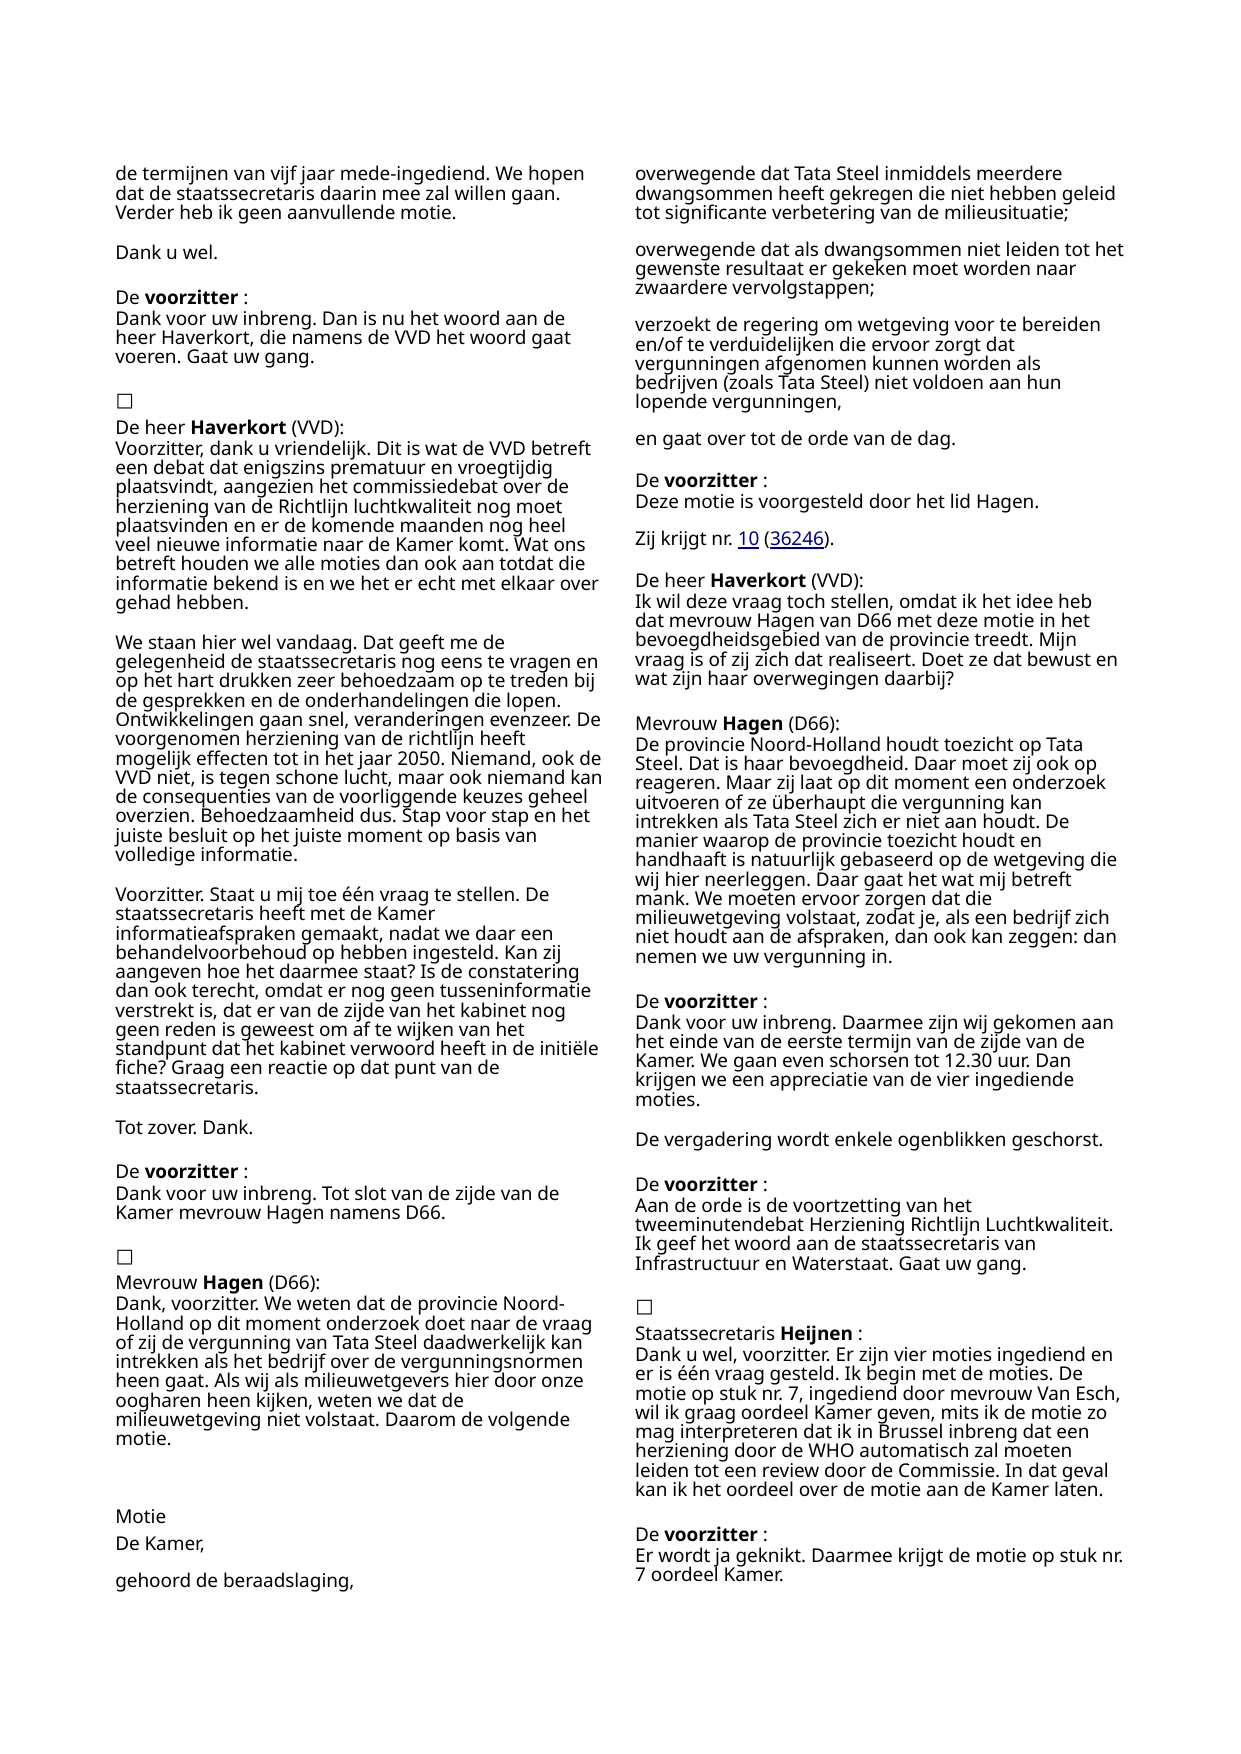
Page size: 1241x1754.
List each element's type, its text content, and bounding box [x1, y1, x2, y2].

text Tot zover. Dank. [115, 1119, 605, 1138]
text en gaat over tot de orde van de dag. [635, 430, 1125, 450]
text De heer Haverkort (VVD): [115, 414, 605, 440]
text De voorzitter : [635, 467, 1125, 493]
text Staatssecretaris Heijnen : [635, 1320, 1125, 1346]
text overwegende dat Tata Steel inmiddels meerdere dwangsommen heeft gekregen die niet hebben geleid tot significante verbetering van de milieusituatie; [635, 165, 1125, 223]
text Dank voor uw inbreng. Dan is nu het woord aan de heer Haverkort, die namens de VVD het woord gaat voeren. Gaat uw gang. [115, 310, 605, 367]
text ⬜ [115, 1244, 605, 1269]
text De Kamer, [115, 1534, 605, 1554]
text Mevrouw Hagen (D66): [115, 1269, 605, 1295]
text De voorzitter : [635, 1171, 1125, 1197]
text gehoord de beraadslaging, [115, 1572, 605, 1591]
text De voorzitter : [635, 988, 1125, 1014]
text Mevrouw Hagen (D66): [635, 710, 1125, 736]
text De heer Haverkort (VVD): [635, 567, 1125, 593]
text overwegende dat als dwangsommen niet leiden tot het gewenste resultaat er gekeken moet worden naar zwaardere vervolgstappen; [635, 241, 1125, 299]
text De provincie Noord-Holland houdt toezicht op Tata Steel. Dat is haar bevoegdheid. Daar moet zij ook op reageren. Maar zij laat op dit moment een onderzoek uitvoeren of ze überhaupt die vergunning kan intrekken als Tata Steel zich er niet aan houdt. De manier waarop de provincie toezicht houdt en handhaaft is natuurlijk gebaseerd op de wetgeving die wij hier neerleggen. Daar gaat het wat mij betreft mank. We moeten ervoor zorgen dat die milieuwetgeving volstaat, zodat je, als een bedrijf zich niet houdt aan de afspraken, dan ook kan zeggen: dan nemen we uw vergunning in. [635, 736, 1125, 967]
text Voorzitter. Staat u mij toe één vraag te stellen. De staatssecretaris heeft met de Kamer informatieafspraken gemaakt, nadat we daar een behandelvoorbehoud op hebben ingesteld. Kan zij aangeven hoe het daarmee staat? Is de constatering dan ook terecht, omdat er nog geen tusseninformatie verstrekt is, dat er van de zijde van het kabinet nog geen reden is geweest om af te wijken van het standpunt dat het kabinet verwoord heeft in de initiële fiche? Graag een reactie op dat punt van de staatssecretaris. [115, 886, 605, 1098]
text De voorzitter : [115, 1159, 605, 1184]
text Motie [115, 1503, 605, 1529]
text De voorzitter : [635, 1521, 1125, 1547]
text ⬜ [115, 388, 605, 414]
text De vergadering wordt enkele ogenblikken geschorst. [635, 1131, 1125, 1150]
text Zij krijgt nr. 10 (36246). [635, 530, 1125, 549]
text Deze motie is voorgesteld door het lid Hagen. [635, 493, 1125, 512]
text Aan de orde is de voortzetting van het tweeminutendebat Herziening Richtlijn Luchtkwaliteit. Ik geef het woord aan de staatssecretaris van Infrastructuur en Waterstaat. Gaat uw gang. [635, 1197, 1125, 1274]
text Er wordt ja geknikt. Daarmee krijgt de motie op stuk nr. 7 oordeel Kamer. [635, 1547, 1125, 1585]
text Ik wil deze vraag toch stellen, omdat ik het idee heb dat mevrouw Hagen van D66 met deze motie in het bevoegdheidsgebied van de provincie treedt. Mijn vraag is of zij zich dat realiseert. Doet ze dat bewust en wat zijn haar overwegingen daarbij? [635, 593, 1125, 689]
text Dank voor uw inbreng. Tot slot van de zijde van de Kamer mevrouw Hagen namens D66. [115, 1184, 605, 1223]
text Dank voor uw inbreng. Daarmee zijn wij gekomen aan het einde van de eerste termijn van de zijde van de Kamer. We gaan even schorsen tot 12.30 uur. Dan krijgen we een appreciatie van de vier ingediende moties. [635, 1014, 1125, 1110]
text De voorzitter : [115, 284, 605, 310]
text Dank u wel. [115, 244, 605, 263]
text de termijnen van vijf jaar mede-ingediend. We hopen dat de staatssecretaris daarin mee zal willen gaan. Verder heb ik geen aanvullende motie. [115, 165, 605, 223]
text verzoekt de regering om wetgeving voor te bereiden en/of te verduidelijken die ervoor zorgt dat vergunningen afgenomen kunnen worden als bedrijven (zoals Tata Steel) niet voldoen aan hun lopende vergunningen, [635, 316, 1125, 413]
text Dank u wel, voorzitter. Er zijn vier moties ingediend en er is één vraag gesteld. Ik begin met de moties. De motie op stuk nr. 7, ingediend door mevrouw Van Esch, wil ik graag oordeel Kamer geven, mits ik de motie zo mag interpreteren dat ik in Brussel inbreng dat een herziening door de WHO automatisch zal moeten leiden tot een review door de Commissie. In dat geval kan ik het oordeel over de motie aan de Kamer laten. [635, 1346, 1125, 1500]
text We staan hier wel vandaag. Dat geeft me de gelegenheid de staatssecretaris nog eens te vragen en op het hart drukken zeer behoedzaam op te treden bij de gesprekken en de onderhandelingen die lopen. Ontwikkelingen gaan snel, veranderingen evenzeer. De voorgenomen herziening van de richtlijn heeft mogelijk effecten tot in het jaar 2050. Niemand, ook de VVD niet, is tegen schone lucht, maar ook niemand kan de consequenties van de voorliggende keuzes geheel overzien. Behoedzaamheid dus. Stap voor stap en het juiste besluit op het juiste moment op basis van volledige informatie. [115, 634, 605, 865]
text Voorzitter, dank u vriendelijk. Dit is wat de VVD betreft een debat dat enigszins prematuur en vroegtijdig plaatsvindt, aangezien het commissiedebat over de herziening van de Richtlijn luchtkwaliteit nog moet plaatsvinden en er de komende maanden nog heel veel nieuwe informatie naar de Kamer komt. Wat ons betreft houden we alle moties dan ook aan totdat die informatie bekend is en we het er echt met elkaar over gehad hebben. [115, 440, 605, 613]
text Dank, voorzitter. We weten dat de provincie Noord-Holland op dit moment onderzoek doet naar de vraag of zij de vergunning van Tata Steel daadwerkelijk kan intrekken als het bedrijf over de vergunningsnormen heen gaat. Als wij als milieuwetgevers hier door onze oogharen heen kijken, weten we dat de milieuwetgeving niet volstaat. Daarom de volgende motie. [115, 1295, 605, 1449]
text ⬜ [635, 1294, 1125, 1320]
